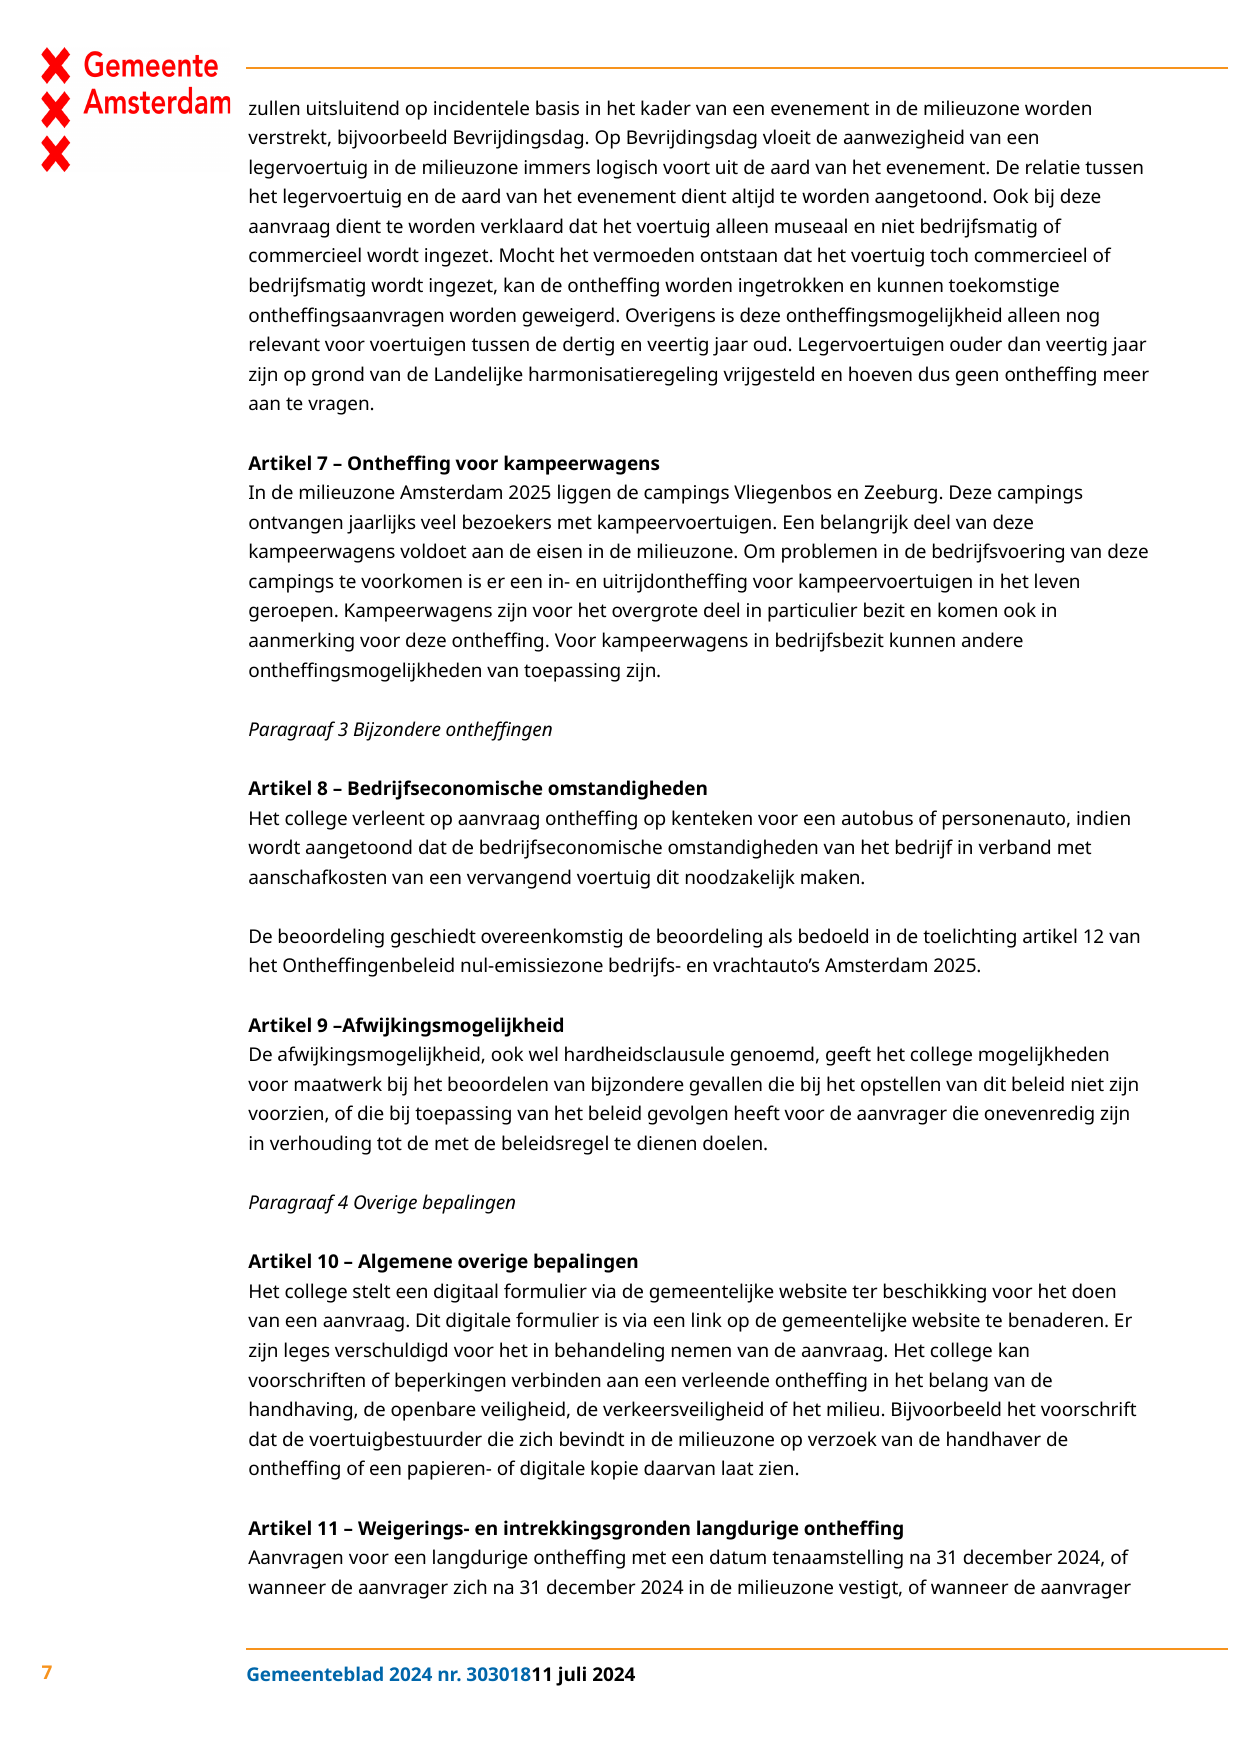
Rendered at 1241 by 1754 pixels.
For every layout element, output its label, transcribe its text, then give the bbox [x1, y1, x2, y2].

text Artikel 8 – Bedrijfseconomische omstandigheden [248, 775, 1152, 801]
text Het college stelt een digitaal formulier via de gemeentelijke website ter beschikking voor het doen van een aanvraag. Dit digitale formulier is via een link op de gemeentelijke website te benaderen. Er zijn leges verschuldigd voor het in behandeling nemen van de aanvraag. Het college kan voorschriften of beperkingen verbinden aan een verleende ontheffing in het belang van de handhaving, de openbare veiligheid, de verkeersveiligheid of het milieu. Bijvoorbeeld het voorschrift dat de voertuigbestuurder die zich bevindt in de milieuzone op verzoek van de handhaver de ontheffing of een papieren- of digitale kopie daarvan laat zien. [248, 1278, 1152, 1481]
text Artikel 11 – Weigerings- en intrekkingsgronden langdurige ontheffing [248, 1515, 1152, 1541]
text De afwijkingsmogelijkheid, ook wel hardheidsclausule genoemd, geeft het college mogelijkheden voor maatwerk bij het beoordelen van bijzondere gevallen die bij het opstellen van dit beleid niet zijn voorzien, of die bij toepassing van het beleid gevolgen heeft voor de aanvrager die onevenredig zijn in verhouding tot de met de beleidsregel te dienen doelen. [248, 1041, 1152, 1156]
text Artikel 10 – Algemene overige bepalingen [248, 1248, 1152, 1274]
text De beoordeling geschiedt overeenkomstig de beoordeling als bedoeld in de toelichting artikel 12 van het Ontheffingenbeleid nul-emissiezone bedrijfs- en vrachtauto’s Amsterdam 2025. [248, 923, 1152, 978]
text Artikel 9 –Afwijkingsmogelijkheid [248, 1012, 1152, 1038]
text Het college verleent op aanvraag ontheffing op kenteken voor een autobus of personenauto, indien wordt aangetoond dat de bedrijfseconomische omstandigheden van het bedrijf in verband met aanschafkosten van een vervangend voertuig dit noodzakelijk maken. [248, 805, 1152, 890]
text Artikel 7 – Ontheffing voor kampeerwagens [248, 450, 1152, 476]
text In de milieuzone Amsterdam 2025 liggen de campings Vliegenbos en Zeeburg. Deze campings ontvangen jaarlijks veel bezoekers met kampeervoertuigen. Een belangrijk deel van deze kampeerwagens voldoet aan de eisen in de milieuzone. Om problemen in de bedrijfsvoering van deze campings te voorkomen is er een in- en uitrijdontheffing voor kampeervoertuigen in het leven geroepen. Kampeerwagens zijn voor het overgrote deel in particulier bezit en komen ook in aanmerking voor deze ontheffing. Voor kampeerwagens in bedrijfsbezit kunnen andere ontheffingsmogelijkheden van toepassing zijn. [248, 479, 1152, 683]
text zullen uitsluitend op incidentele basis in het kader van een evenement in de milieuzone worden verstrekt, bijvoorbeeld Bevrijdingsdag. Op Bevrijdingsdag vloeit de aanwezigheid van een legervoertuig in de milieuzone immers logisch voort uit de aard van het evenement. De relatie tussen het legervoertuig en de aard van het evenement dient altijd te worden aangetoond. Ook bij deze aanvraag dient te worden verklaard dat het voertuig alleen museaal en niet bedrijfsmatig of commercieel wordt ingezet. Mocht het vermoeden ontstaan dat het voertuig toch commercieel of bedrijfsmatig wordt ingezet, kan de ontheffing worden ingetrokken en kunnen toekomstige ontheffingsaanvragen worden geweigerd. Overigens is deze ontheffingsmogelijkheid alleen nog relevant voor voertuigen tussen de dertig en veertig jaar oud. Legervoertuigen ouder dan veertig jaar zijn op grond van de Landelijke harmonisatieregeling vrijgesteld en hoeven dus geen ontheffing meer aan te vragen. [248, 95, 1152, 416]
text Paragraaf 4 Overige bepalingen [248, 1189, 1152, 1215]
text Paragraaf 3 Bijzondere ontheffingen [248, 716, 1152, 742]
text Aanvragen voor een langdurige ontheffing met een datum tenaamstelling na 31 december 2024, of wanneer de aanvrager zich na 31 december 2024 in de milieuzone vestigt, of wanneer de aanvrager [248, 1544, 1152, 1600]
picture [41, 47, 231, 172]
